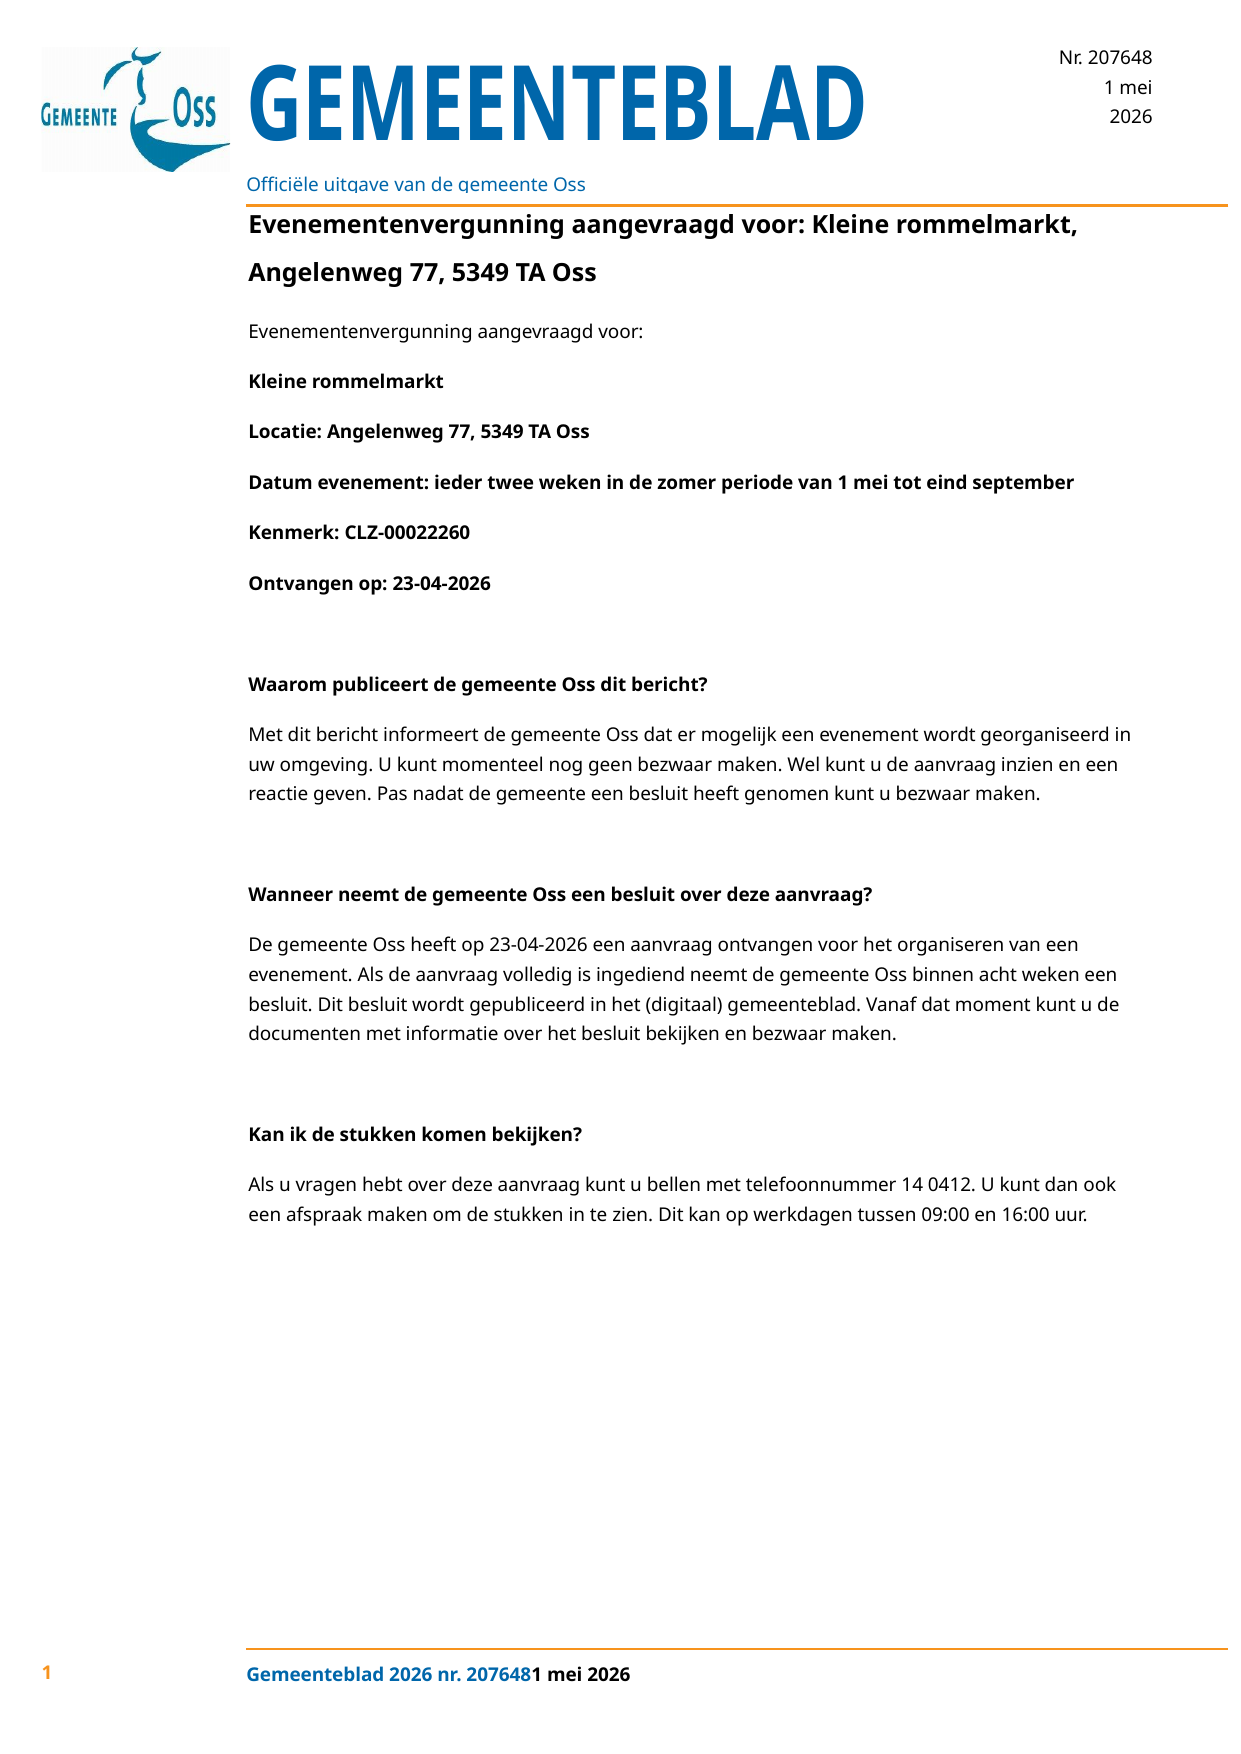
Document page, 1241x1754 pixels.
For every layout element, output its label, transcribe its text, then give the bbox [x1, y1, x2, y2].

text Ontvangen op: 23-04-2026 [248, 570, 1152, 596]
text Kenmerk: CLZ-00022260 [248, 519, 1152, 545]
text Wanneer neemt de gemeente Oss een besluit over deze aanvraag? [248, 881, 1152, 907]
text De gemeente Oss heeft op 23-04-2026 een aanvraag ontvangen voor het organiseren van een evenement. Als de aanvraag volledig is ingediend neemt de gemeente Oss binnen acht weken een besluit. Dit besluit wordt gepubliceerd in het (digitaal) gemeenteblad. Vanaf dat moment kunt u de documenten met informatie over het besluit bekijken en bezwaar maken. [248, 932, 1152, 1046]
text Kan ik de stukken komen bekijken? [248, 1121, 1152, 1147]
text Met dit bericht informeert de gemeente Oss dat er mogelijk een evenement wordt georganiseerd in uw omgeving. U kunt momenteel nog geen bezwaar maken. Wel kunt u de aanvraag inzien en een reactie geven. Pas nadat de gemeente een besluit heeft genomen kunt u bezwaar maken. [248, 721, 1152, 806]
text Locatie: Angelenweg 77, 5349 TA Oss [248, 419, 1152, 444]
picture [41, 47, 231, 172]
text Als u vragen hebt over deze aanvraag kunt u bellen met telefoonnummer 14 0412. U kunt dan ook een afspraak maken om de stukken in te zien. Dit kan op werkdagen tussen 09:00 en 16:00 uur. [248, 1172, 1152, 1227]
text Kleine rommelmarkt [248, 368, 1152, 394]
text Datum evenement: ieder twee weken in de zomer periode van 1 mei tot eind september [248, 469, 1152, 495]
text Waarom publiceert de gemeente Oss dit bericht? [248, 671, 1152, 697]
text Evenementenvergunning aangevraagd voor: Kleine rommelmarkt, Angelenweg 77, 5349 TA Oss [248, 207, 1152, 288]
text Evenementenvergunning aangevraagd voor: [248, 318, 1152, 344]
